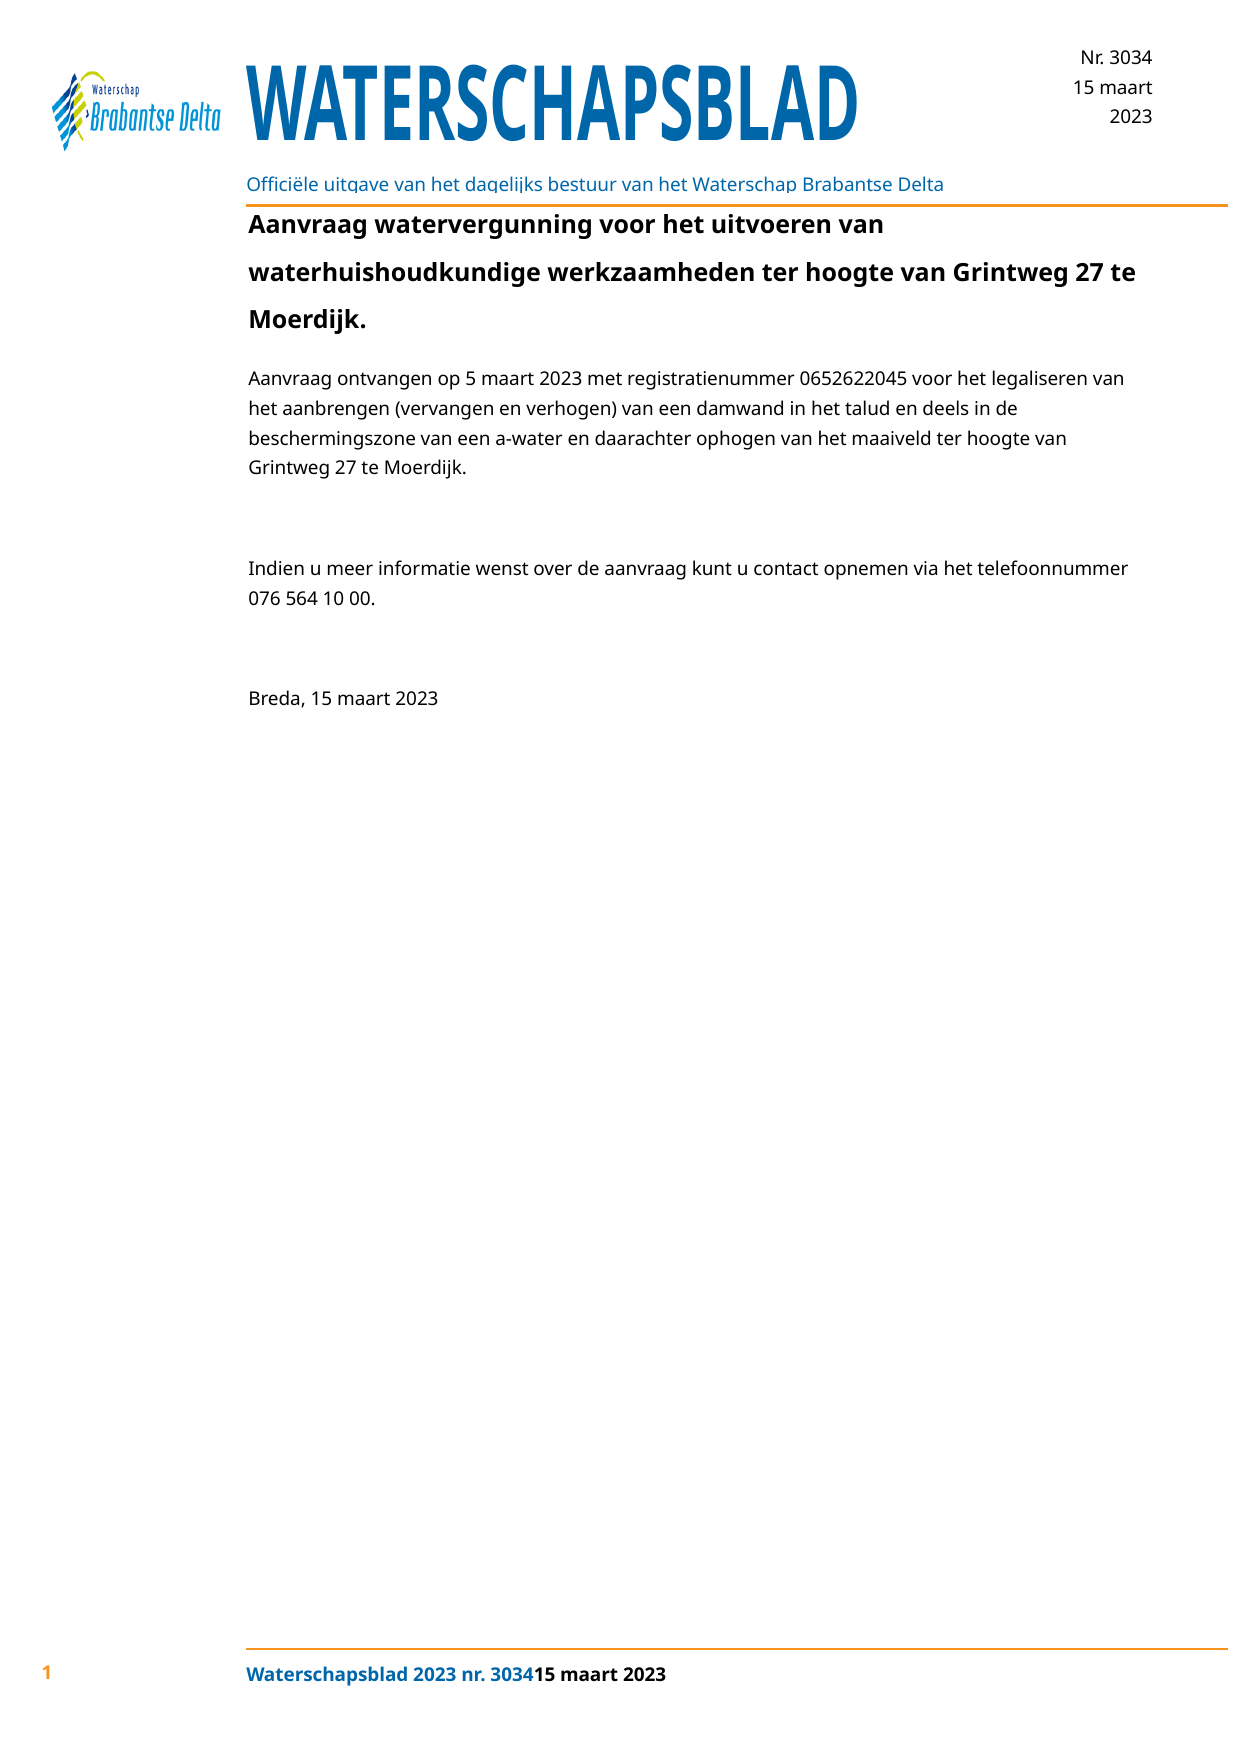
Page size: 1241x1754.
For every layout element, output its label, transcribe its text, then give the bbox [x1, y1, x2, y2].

picture [41, 47, 231, 172]
text Indien u meer informatie wenst over de aanvraag kunt u contact opnemen via het telefoonnummer 076 564 10 00. [248, 555, 1152, 610]
text Aanvraag ontvangen op 5 maart 2023 met registratienummer 0652622045 voor het legaliseren van het aanbrengen (vervangen en verhogen) van een damwand in het talud en deels in de beschermingszone van een a-water en daarachter ophogen van het maaiveld ter hoogte van Grintweg 27 te Moerdijk. [248, 366, 1152, 480]
text Breda, 15 maart 2023 [248, 686, 1152, 711]
text Aanvraag watervergunning voor het uitvoeren van waterhuishoudkundige werkzaamheden ter hoogte van Grintweg 27 te Moerdijk. [248, 207, 1152, 336]
